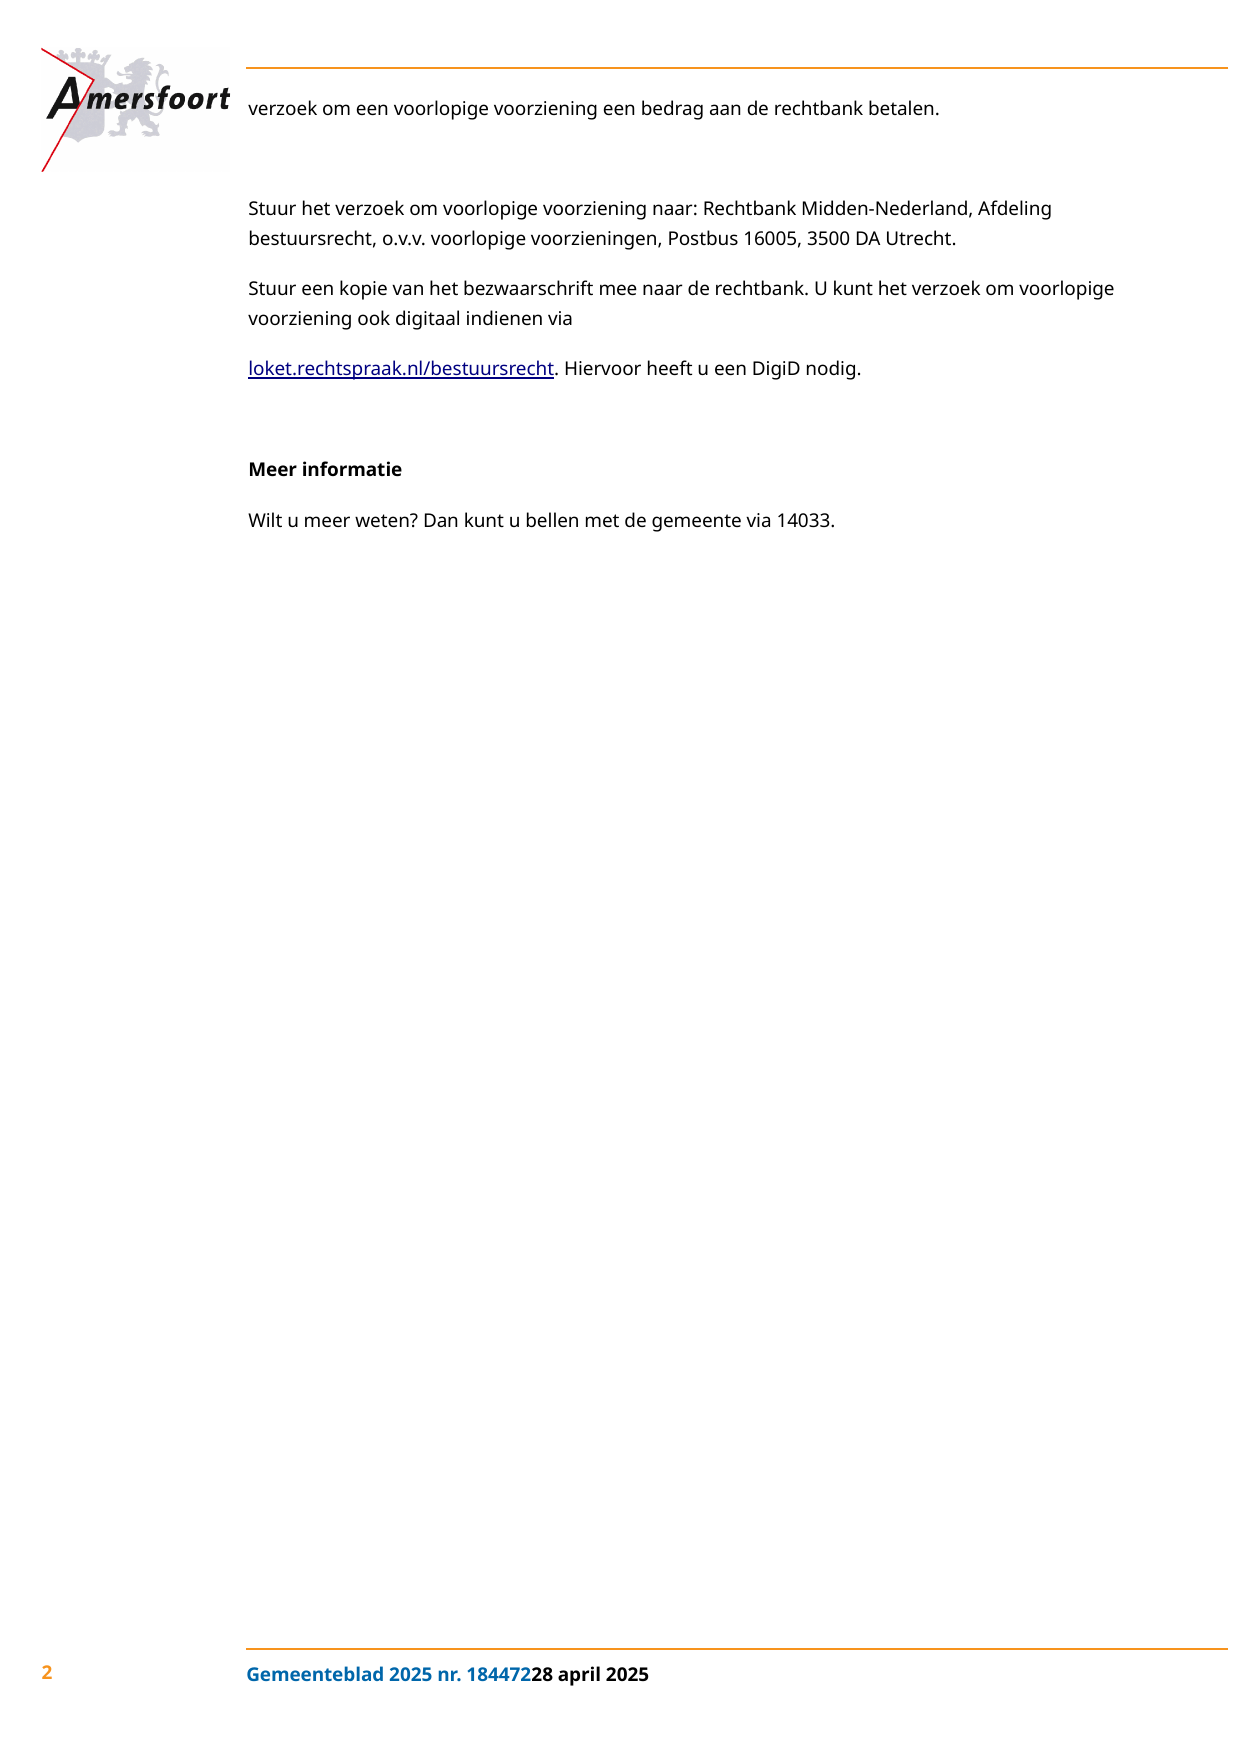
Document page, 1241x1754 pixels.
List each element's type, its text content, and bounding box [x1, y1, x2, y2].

text Stuur een kopie van het bezwaarschrift mee naar de rechtbank. U kunt het verzoek om voorlopige voorziening ook digitaal indienen via [248, 276, 1152, 331]
picture [41, 47, 231, 172]
text verzoek om een voorlopige voorziening een bedrag aan de rechtbank betalen. [248, 95, 1152, 121]
text Wilt u meer weten? Dan kunt u bellen met de gemeente via 14033. [248, 507, 1152, 533]
text loket.rechtspraak.nl/bestuursrecht. Hiervoor heeft u een DigiD nodig. [248, 356, 1152, 381]
text Stuur het verzoek om voorlopige voorziening naar: Rechtbank Midden-Nederland, Afdeling bestuursrecht, o.v.v. voorlopige voorzieningen, Postbus 16005, 3500 DA Utrecht. [248, 196, 1152, 251]
text Meer informatie [248, 456, 1152, 482]
